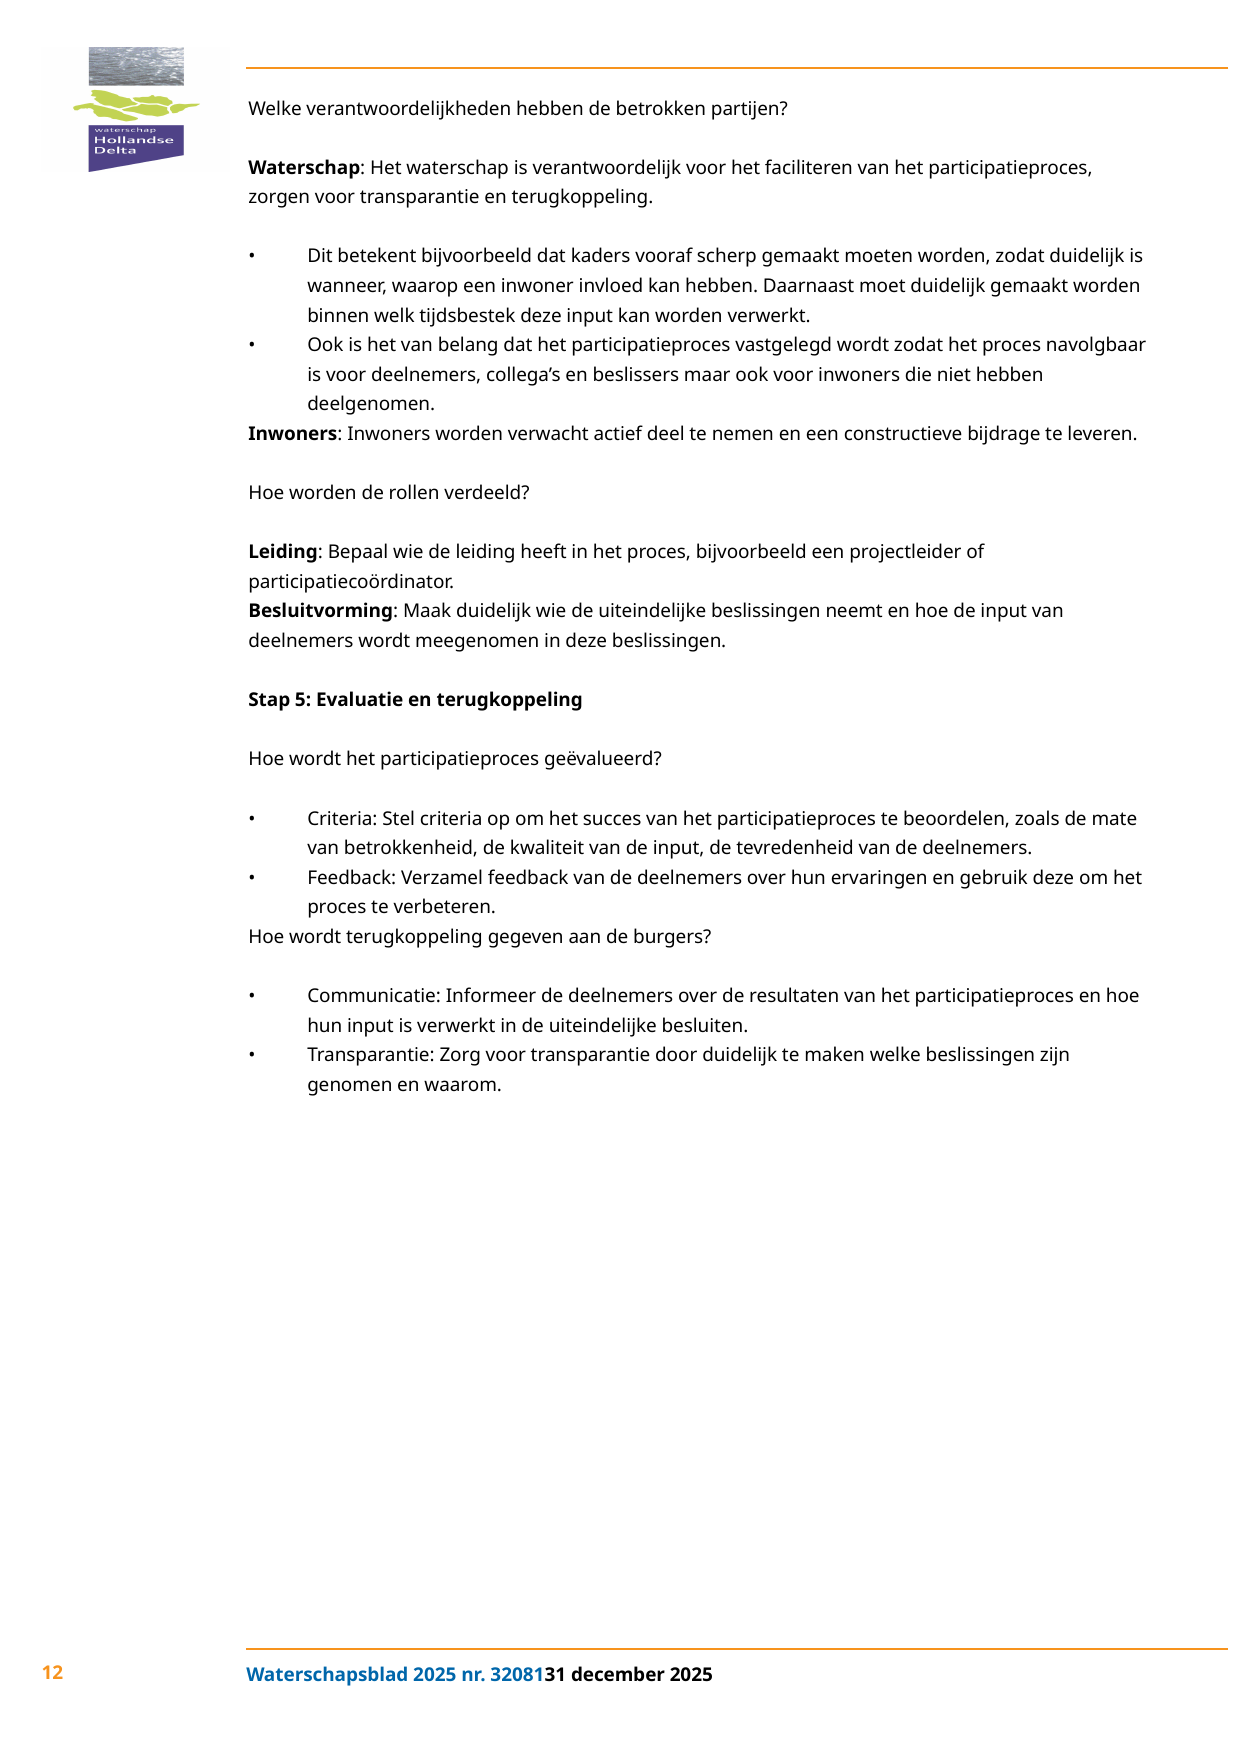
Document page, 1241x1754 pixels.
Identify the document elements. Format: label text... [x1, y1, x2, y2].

text Welke verantwoordelijkheden hebben de betrokken partijen? [248, 95, 1152, 121]
list Communicatie: Informeer de deelnemers over de resultaten van het participatieproces en hoe hun input is verwerkt in de uiteindelijke besluiten. [248, 982, 1152, 1038]
list Transparantie: Zorg voor transparantie door duidelijk te maken welke beslissingen zijn genomen en waarom. [248, 1041, 1152, 1097]
text Stap 5: Evaluatie en terugkoppeling [248, 686, 1152, 712]
list Criteria: Stel criteria op om het succes van het participatieproces te beoordelen, zoals de mate van betrokkenheid, de kwaliteit van de input, de tevredenheid van de deelnemers. [248, 805, 1152, 860]
list Feedback: Verzamel feedback van de deelnemers over hun ervaringen en gebruik deze om het proces te verbeteren. [248, 864, 1152, 919]
text Hoe wordt terugkoppeling gegeven aan de burgers? [248, 923, 1152, 949]
text Inwoners: Inwoners worden verwacht actief deel te nemen en een constructieve bijdrage te leveren. [248, 420, 1152, 446]
list Ook is het van belang dat het participatieproces vastgelegd wordt zodat het proces navolgbaar is voor deelnemers, collega’s en beslissers maar ook voor inwoners die niet hebben deelgenomen. [248, 331, 1152, 416]
text Besluitvorming: Maak duidelijk wie de uiteindelijke beslissingen neemt en hoe de input van deelnemers wordt meegenomen in deze beslissingen. [248, 598, 1152, 653]
list Dit betekent bijvoorbeeld dat kaders vooraf scherp gemaakt moeten worden, zodat duidelijk is wanneer, waarop een inwoner invloed kan hebben. Daarnaast moet duidelijk gemaakt worden binnen welk tijdsbestek deze input kan worden verwerkt. [248, 243, 1152, 328]
text Hoe wordt het participatieproces geëvalueerd? [248, 746, 1152, 771]
text Waterschap: Het waterschap is verantwoordelijk voor het faciliteren van het participatieproces, zorgen voor transparantie en terugkoppeling. [248, 154, 1152, 209]
text Hoe worden de rollen verdeeld? [248, 479, 1152, 505]
picture [41, 47, 231, 172]
text Leiding: Bepaal wie de leiding heeft in het proces, bijvoorbeeld een projectleider of participatiecoördinator. [248, 538, 1152, 594]
